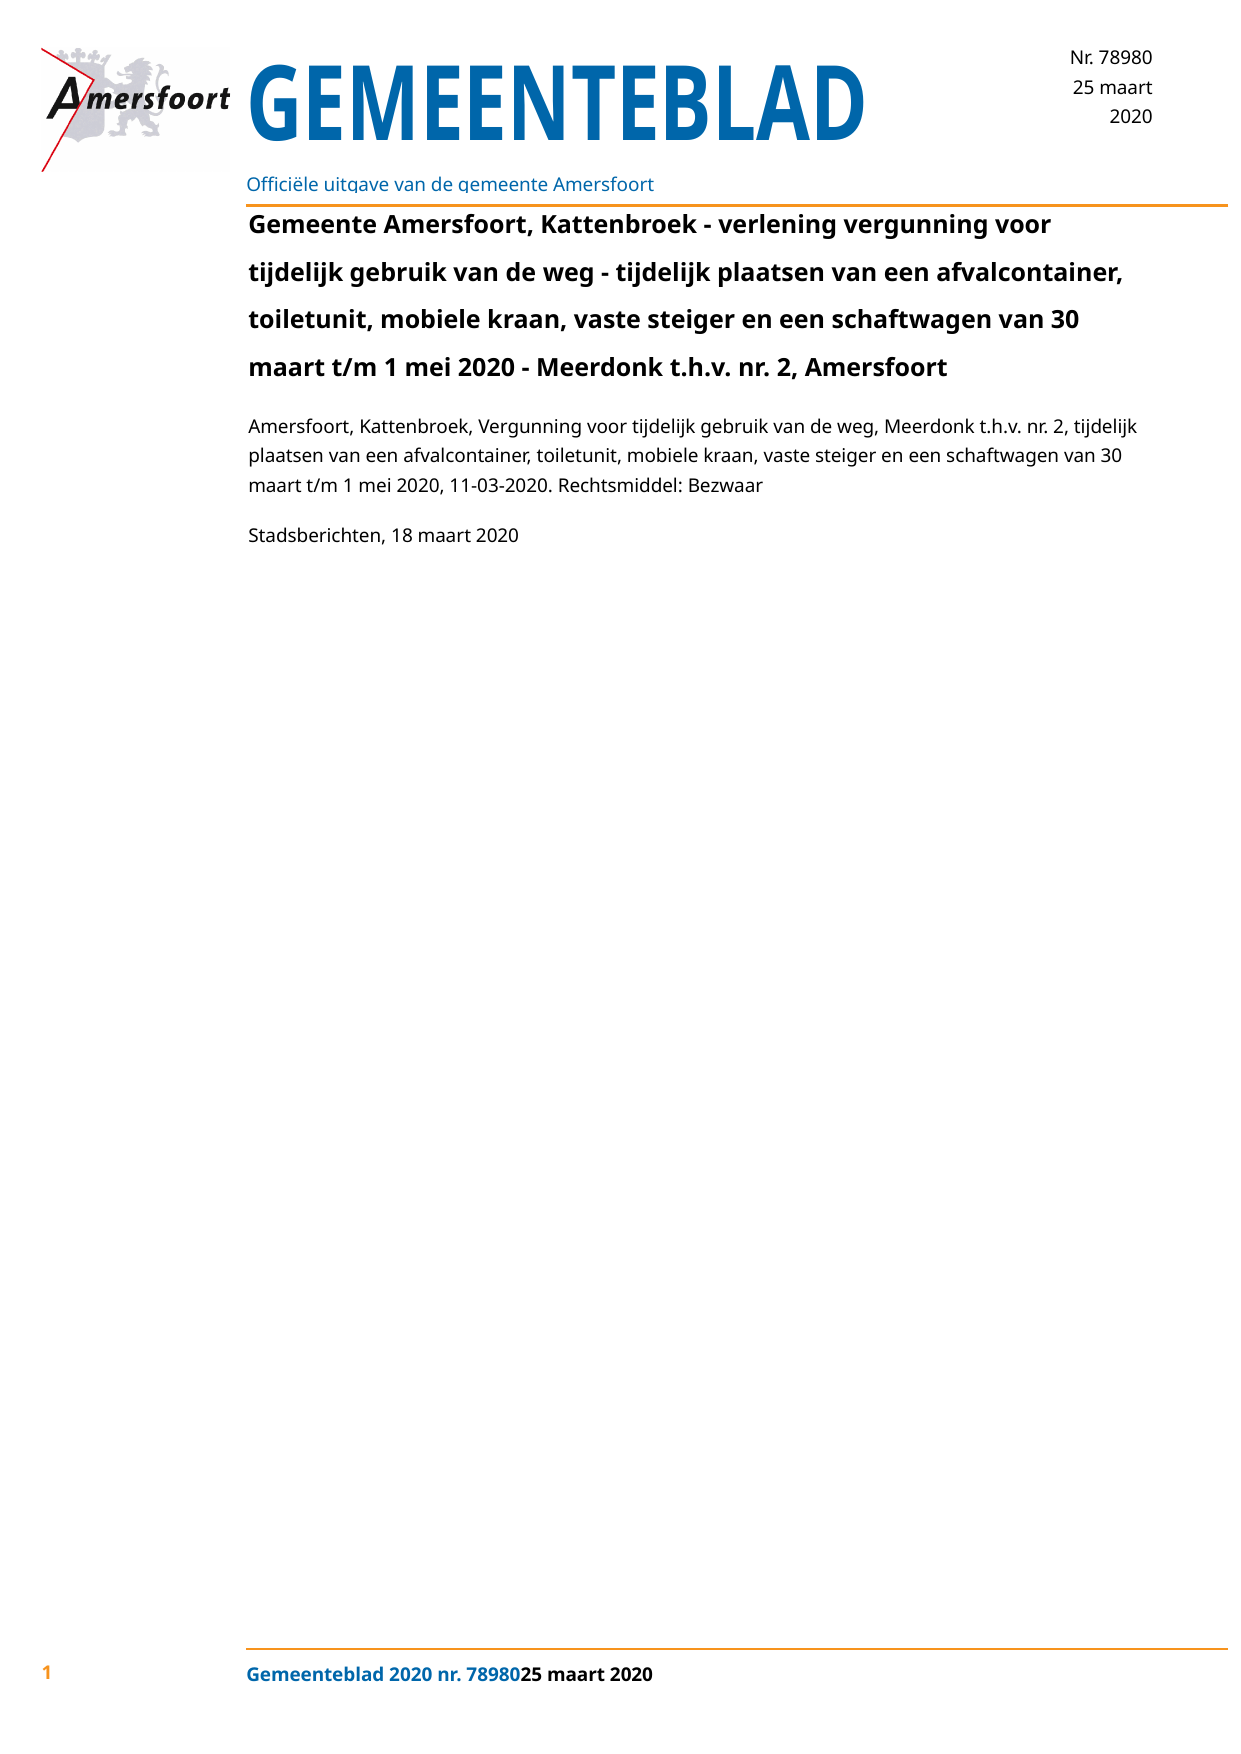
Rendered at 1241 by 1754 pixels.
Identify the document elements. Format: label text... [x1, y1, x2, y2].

text Gemeente Amersfoort, Kattenbroek - verlening vergunning voor tijdelijk gebruik van de weg - tijdelijk plaatsen van een afvalcontainer, toiletunit, mobiele kraan, vaste steiger en een schaftwagen van 30 maart t/m 1 mei 2020 - Meerdonk t.h.v. nr. 2, Amersfoort [248, 207, 1152, 384]
picture [41, 47, 231, 172]
text Amersfoort, Kattenbroek, Vergunning voor tijdelijk gebruik van de weg, Meerdonk t.h.v. nr. 2, tijdelijk plaatsen van een afvalcontainer, toiletunit, mobiele kraan, vaste steiger en een schaftwagen van 30 maart t/m 1 mei 2020, 11-03-2020. Rechtsmiddel: Bezwaar [248, 413, 1152, 498]
text Stadsberichten, 18 maart 2020 [248, 523, 1152, 548]
